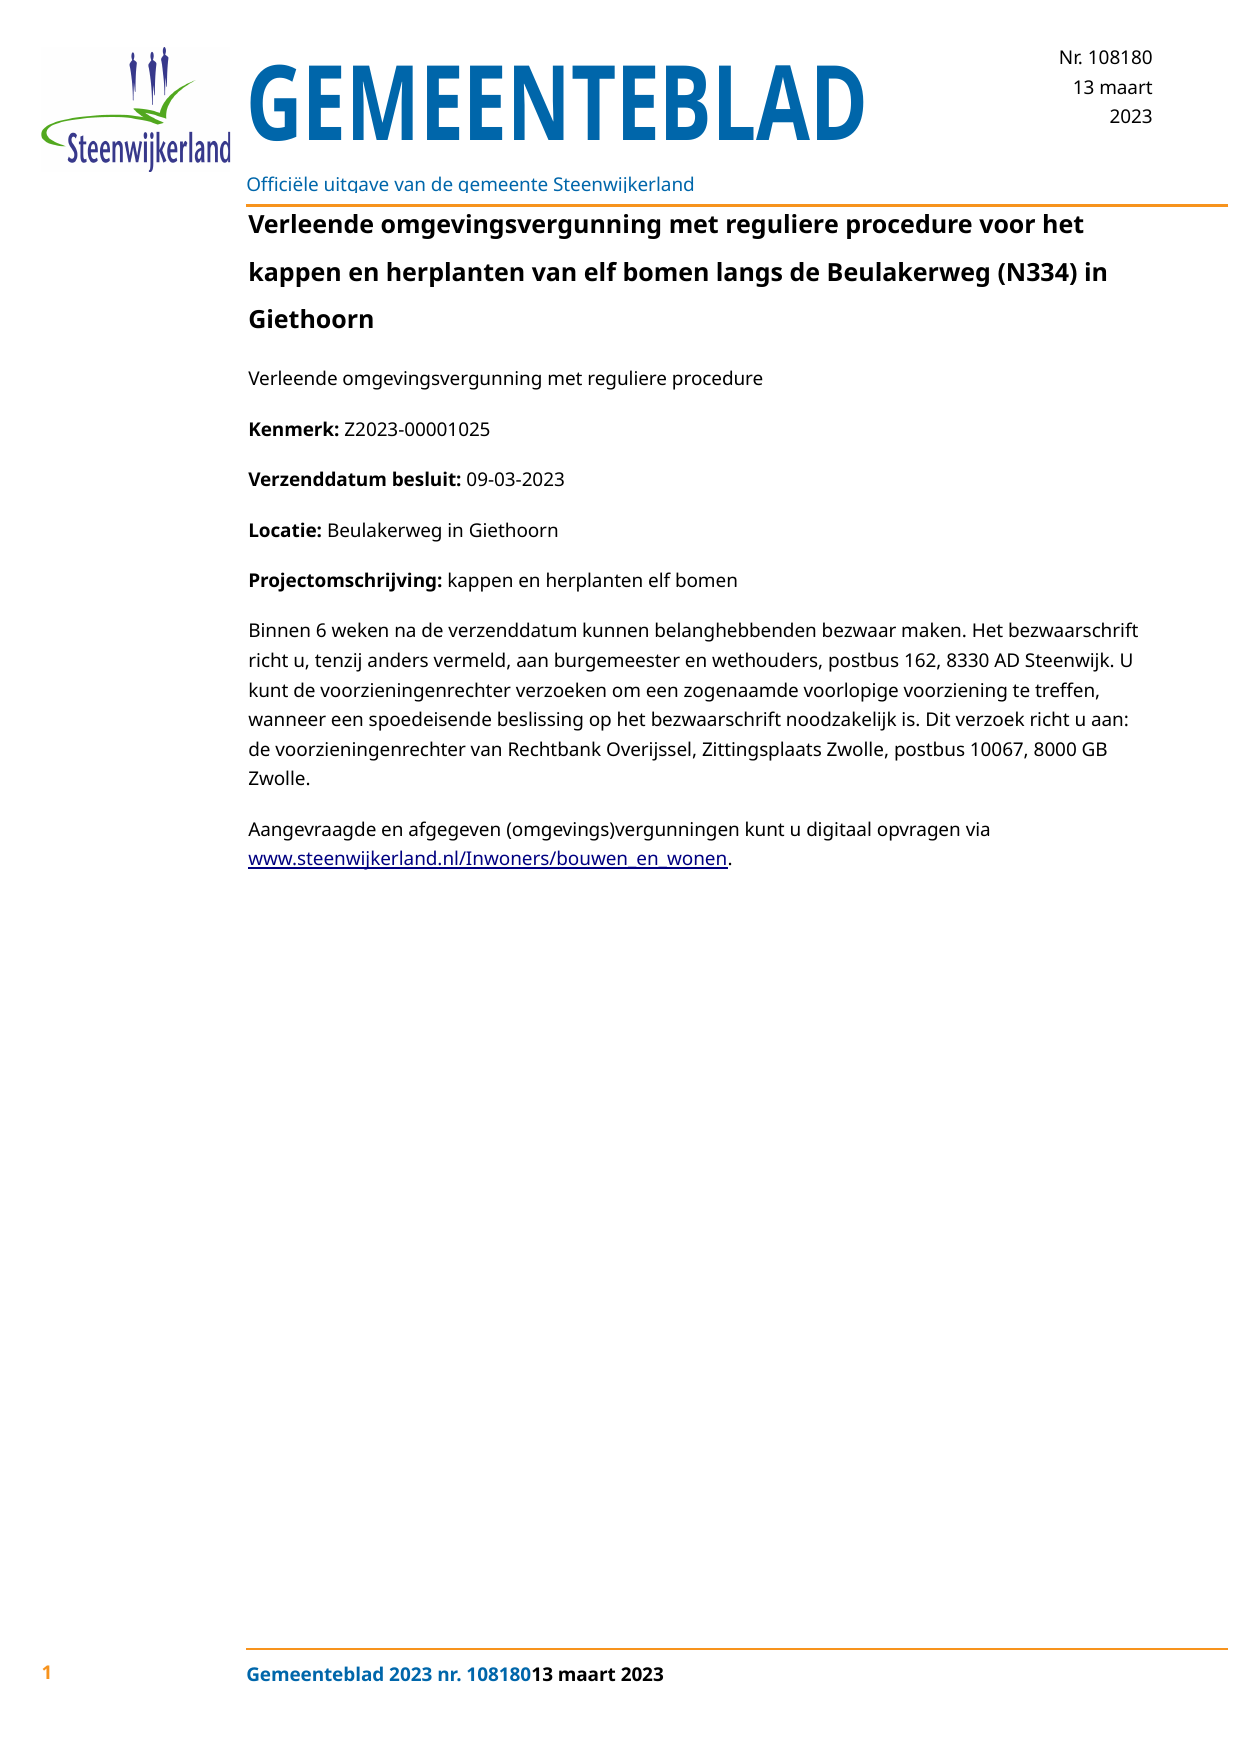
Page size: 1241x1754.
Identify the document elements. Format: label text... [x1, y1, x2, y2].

text Verleende omgevingsvergunning met reguliere procedure [248, 366, 1152, 391]
text Kenmerk: Z2023-00001025 [248, 416, 1152, 442]
text Verleende omgevingsvergunning met reguliere procedure voor het kappen en herplanten van elf bomen langs de Beulakerweg (N334) in Giethoorn [248, 207, 1152, 336]
text Verzenddatum besluit: 09-03-2023 [248, 466, 1152, 492]
text Binnen 6 weken na de verzenddatum kunnen belanghebbenden bezwaar maken. Het bezwaarschrift richt u, tenzij anders vermeld, aan burgemeester en wethouders, postbus 162, 8330 AD Steenwijk. U kunt de voorzieningenrechter verzoeken om een zogenaamde voorlopige voorziening te treffen, wanneer een spoedeisende beslissing op het bezwaarschrift noodzakelijk is. Dit verzoek richt u aan: de voorzieningenrechter van Rechtbank Overijssel, Zittingsplaats Zwolle, postbus 10067, 8000 GB Zwolle. [248, 618, 1152, 791]
text Projectomschrijving: kappen en herplanten elf bomen [248, 567, 1152, 593]
text Aangevraagde en afgegeven (omgevings)vergunningen kunt u digitaal opvragen via www.steenwijkerland.nl/Inwoners/bouwen_en_wonen. [248, 816, 1152, 871]
picture [41, 47, 231, 172]
text Locatie: Beulakerweg in Giethoorn [248, 517, 1152, 542]
